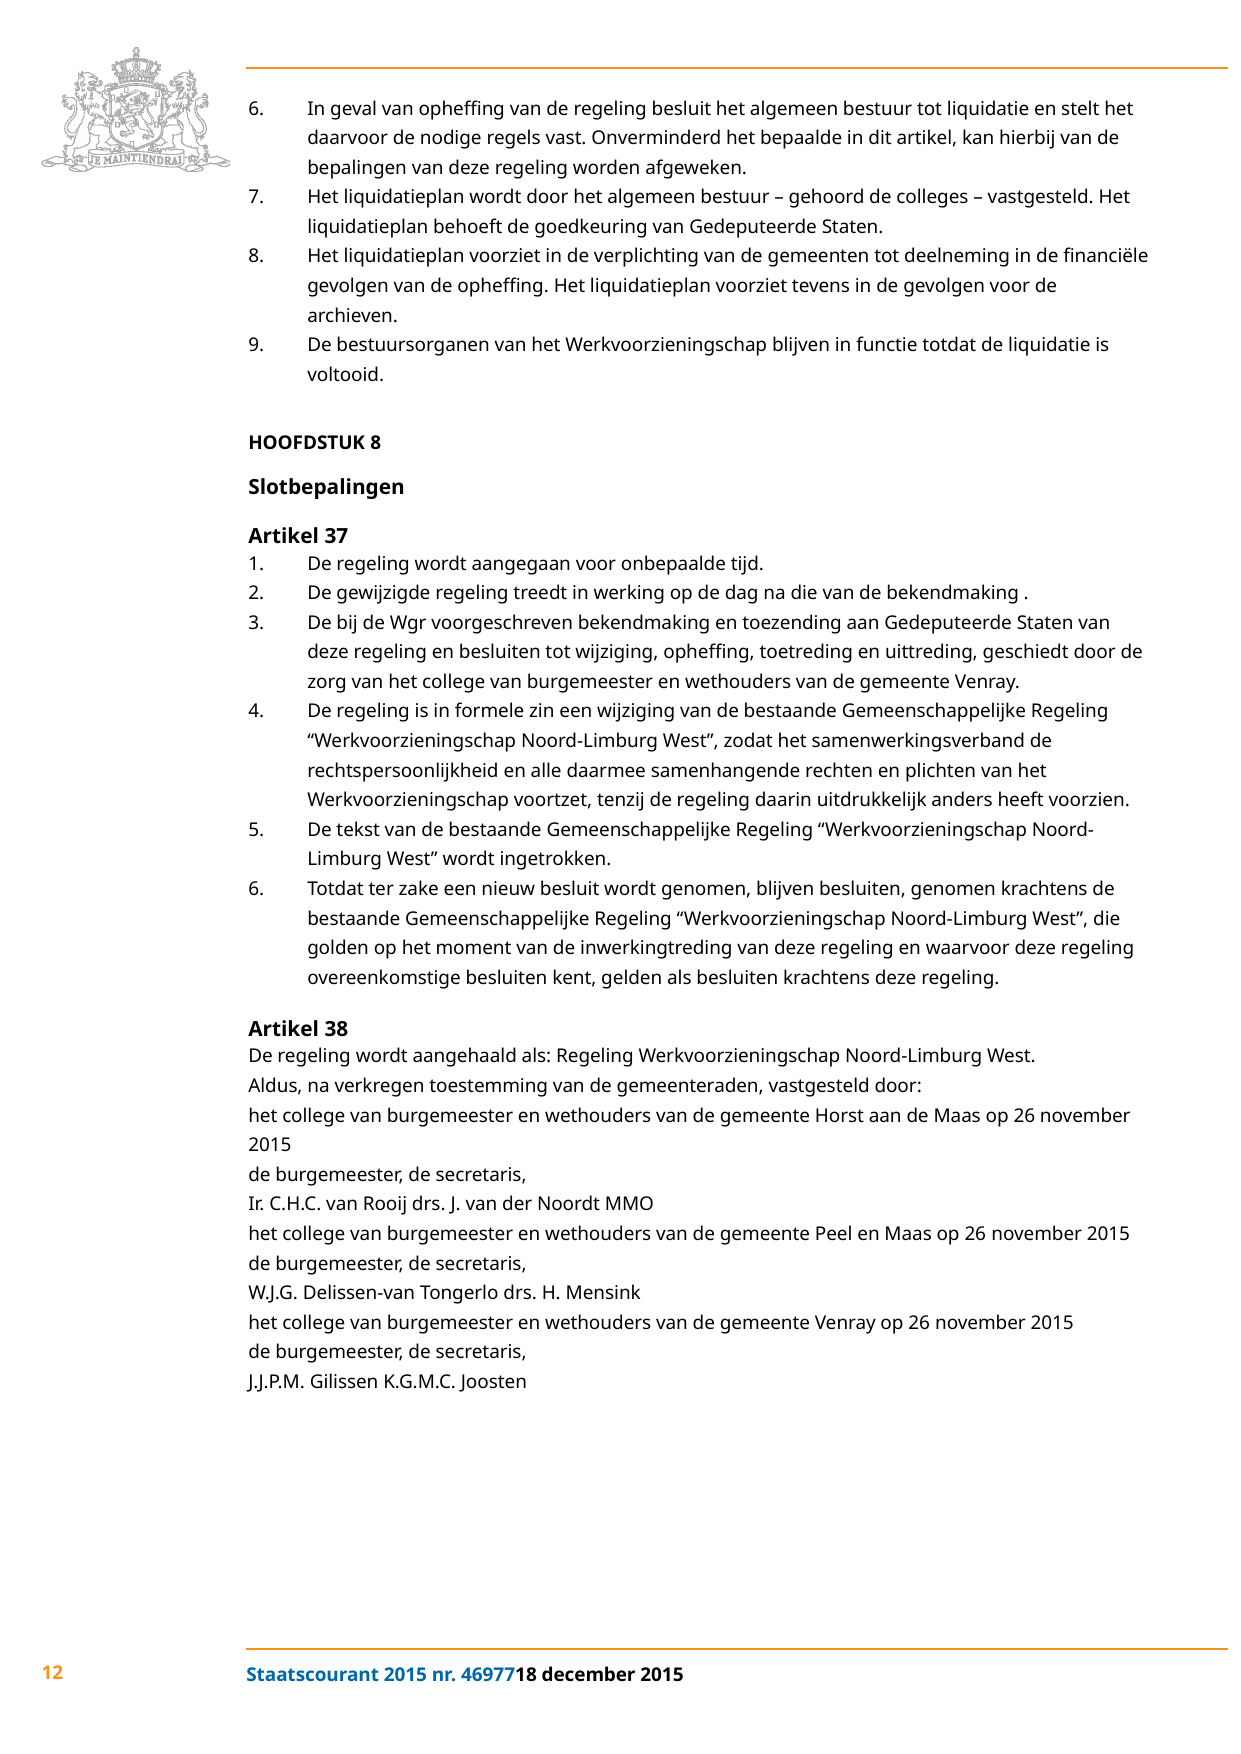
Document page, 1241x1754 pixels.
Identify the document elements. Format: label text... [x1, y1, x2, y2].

text de burgemeester, de secretaris, [248, 1338, 1152, 1364]
list In geval van opheffing van de regeling besluit het algemeen bestuur tot liquidatie en stelt het daarvoor de nodige regels vast. Onverminderd het bepaalde in dit artikel, kan hierbij van de bepalingen van deze regeling worden afgeweken. [248, 95, 1152, 180]
text W.J.G. Delissen-van Tongerlo drs. H. Mensink [248, 1279, 1152, 1305]
list Totdat ter zake een nieuw besluit wordt genomen, blijven besluiten, genomen krachtens de bestaande Gemeenschappelijke Regeling “Werkvoorzieningschap Noord-Limburg West”, die golden op het moment van de inwerkingtreding van deze regeling en waarvoor deze regeling overeenkomstige besluiten kent, gelden als besluiten krachtens deze regeling. [248, 875, 1152, 989]
list De tekst van de bestaande Gemeenschappelijke Regeling “Werkvoorzieningschap Noord-Limburg West” wordt ingetrokken. [248, 816, 1152, 871]
list De gewijzigde regeling treedt in werking op de dag na die van de bekendmaking . [248, 579, 1152, 605]
text het college van burgemeester en wethouders van de gemeente Peel en Maas op 26 november 2015 [248, 1220, 1152, 1246]
text Ir. C.H.C. van Rooij drs. J. van der Noordt MMO [248, 1191, 1152, 1216]
text Artikel 38 [248, 1014, 1152, 1043]
text de burgemeester, de secretaris, [248, 1161, 1152, 1187]
text het college van burgemeester en wethouders van de gemeente Horst aan de Maas op 26 november 2015 [248, 1102, 1152, 1157]
text J.J.P.M. Gilissen K.G.M.C. Joosten [248, 1368, 1152, 1394]
text het college van burgemeester en wethouders van de gemeente Venray op 26 november 2015 [248, 1309, 1152, 1335]
list De regeling is in formele zin een wijziging van de bestaande Gemeenschappelijke Regeling “Werkvoorzieningschap Noord-Limburg West”, zodat het samenwerkingsverband de rechtspersoonlijkheid en alle daarmee samenhangende rechten en plichten van het Werkvoorzieningschap voortzet, tenzij de regeling daarin uitdrukkelijk anders heeft voorzien. [248, 698, 1152, 812]
list Het liquidatieplan wordt door het algemeen bestuur – gehoord de colleges – vastgesteld. Het liquidatieplan behoeft de goedkeuring van Gedeputeerde Staten. [248, 183, 1152, 239]
text Artikel 37 [248, 521, 1152, 550]
list De regeling wordt aangegaan voor onbepaalde tijd. [248, 550, 1152, 575]
picture [41, 47, 231, 172]
text De regeling wordt aangehaald als: Regeling Werkvoorzieningschap Noord-Limburg West. [248, 1043, 1152, 1068]
text de burgemeester, de secretaris, [248, 1250, 1152, 1276]
list De bij de Wgr voorgeschreven bekendmaking en toezending aan Gedeputeerde Staten van deze regeling en besluiten tot wijziging, opheffing, toetreding en uittreding, geschiedt door de zorg van het college van burgemeester en wethouders van de gemeente Venray. [248, 609, 1152, 694]
text HOOFDSTUK 8 [248, 427, 1152, 456]
list Het liquidatieplan voorziet in de verplichting van de gemeenten tot deelneming in de financiële gevolgen van de opheffing. Het liquidatieplan voorziet tevens in de gevolgen voor de archieven. [248, 243, 1152, 328]
text Aldus, na verkregen toestemming van de gemeenteraden, vastgesteld door: [248, 1072, 1152, 1098]
list De bestuursorganen van het Werkvoorzieningschap blijven in functie totdat de liquidatie is voltooid. [248, 331, 1152, 387]
text Slotbepalingen [248, 472, 1152, 500]
